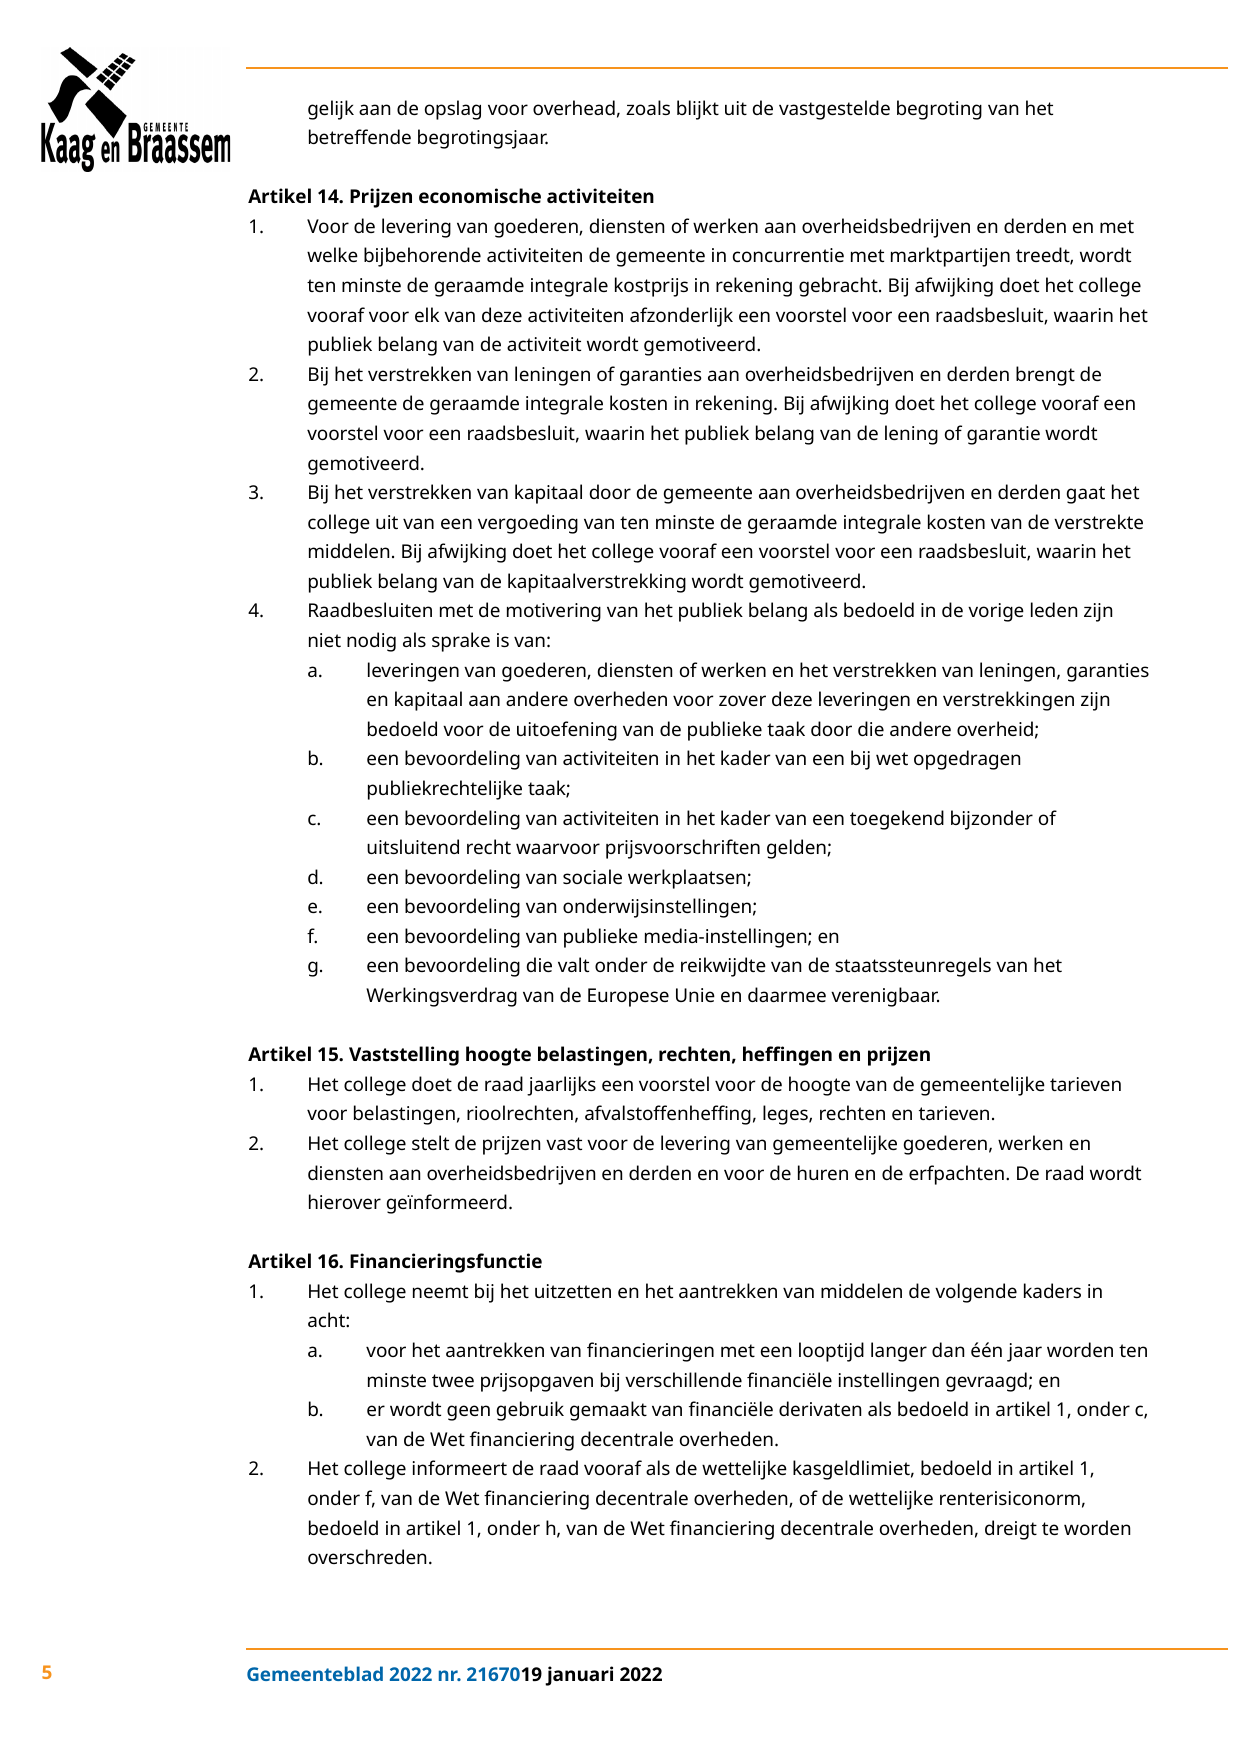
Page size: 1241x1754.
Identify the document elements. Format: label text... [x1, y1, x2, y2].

picture [41, 47, 231, 172]
list een bevoordeling van activiteiten in het kader van een bij wet opgedragen publiekrechtelijke taak; [307, 746, 1152, 801]
list leveringen van goederen, diensten of werken en het verstrekken van leningen, garanties en kapitaal aan andere overheden voor zover deze leveringen en verstrekkingen zijn bedoeld voor de uitoefening van de publieke taak door die andere overheid; [307, 657, 1152, 742]
list een bevoordeling van publieke media-instellingen; en [307, 923, 1152, 949]
list Het college neemt bij het uitzetten en het aantrekken van middelen de volgende kaders in acht: [248, 1278, 1152, 1333]
list Het college informeert de raad vooraf als de wettelijke kasgeldlimiet, bedoeld in artikel 1, onder f, van de Wet financiering decentrale overheden, of de wettelijke renterisiconorm, bedoeld in artikel 1, onder h, van de Wet financiering decentrale overheden, dreigt te worden overschreden. [248, 1456, 1152, 1570]
list Voor de levering van goederen, diensten of werken aan overheidsbedrijven en derden en met welke bijbehorende activiteiten de gemeente in concurrentie met marktpartijen treedt, wordt ten minste de geraamde integrale kostprijs in rekening gebracht. Bij afwijking doet het college vooraf voor elk van deze activiteiten afzonderlijk een voorstel voor een raadsbesluit, waarin het publiek belang van de activiteit wordt gemotiveerd. [248, 213, 1152, 357]
list gelijk aan de opslag voor overhead, zoals blijkt uit de vastgestelde begroting van het betreffende begrotingsjaar. [248, 95, 1152, 150]
list Bij het verstrekken van kapitaal door de gemeente aan overheidsbedrijven en derden gaat het college uit van een vergoeding van ten minste de geraamde integrale kosten van de verstrekte middelen. Bij afwijking doet het college vooraf een voorstel voor een raadsbesluit, waarin het publiek belang van de kapitaalverstrekking wordt gemotiveerd. [248, 479, 1152, 594]
text Artikel 14. Prijzen economische activiteiten [248, 183, 1152, 209]
list een bevoordeling van onderwijsinstellingen; [307, 893, 1152, 919]
list een bevoordeling die valt onder de reikwijdte van de staatssteunregels van het Werkingsverdrag van de Europese Unie en daarmee verenigbaar. [307, 953, 1152, 1008]
text Artikel 16. Financieringsfunctie [248, 1248, 1152, 1274]
list een bevoordeling van sociale werkplaatsen; [307, 864, 1152, 890]
list er wordt geen gebruik gemaakt van financiële derivaten als bedoeld in artikel 1, onder c, van de Wet financiering decentrale overheden. [307, 1396, 1152, 1452]
list voor het aantrekken van financieringen met een looptijd langer dan één jaar worden ten minste twee prijsopgaven bij verschillende financiële instellingen gevraagd; en [307, 1337, 1152, 1393]
list Bij het verstrekken van leningen of garanties aan overheidsbedrijven en derden brengt de gemeente de geraamde integrale kosten in rekening. Bij afwijking doet het college vooraf een voorstel voor een raadsbesluit, waarin het publiek belang van de lening of garantie wordt gemotiveerd. [248, 361, 1152, 476]
list Raadbesluiten met de motivering van het publiek belang als bedoeld in de vorige leden zijn niet nodig als sprake is van: [248, 598, 1152, 653]
list Het college stelt de prijzen vast voor de levering van gemeentelijke goederen, werken en diensten aan overheidsbedrijven en derden en voor de huren en de erfpachten. De raad wordt hierover geïnformeerd. [248, 1130, 1152, 1215]
list Het college doet de raad jaarlijks een voorstel voor de hoogte van de gemeentelijke tarieven voor belastingen, rioolrechten, afvalstoffenheffing, leges, rechten en tarieven. [248, 1071, 1152, 1126]
list een bevoordeling van activiteiten in het kader van een toegekend bijzonder of uitsluitend recht waarvoor prijsvoorschriften gelden; [307, 805, 1152, 860]
text Artikel 15. Vaststelling hoogte belastingen, rechten, heffingen en prijzen [248, 1041, 1152, 1067]
